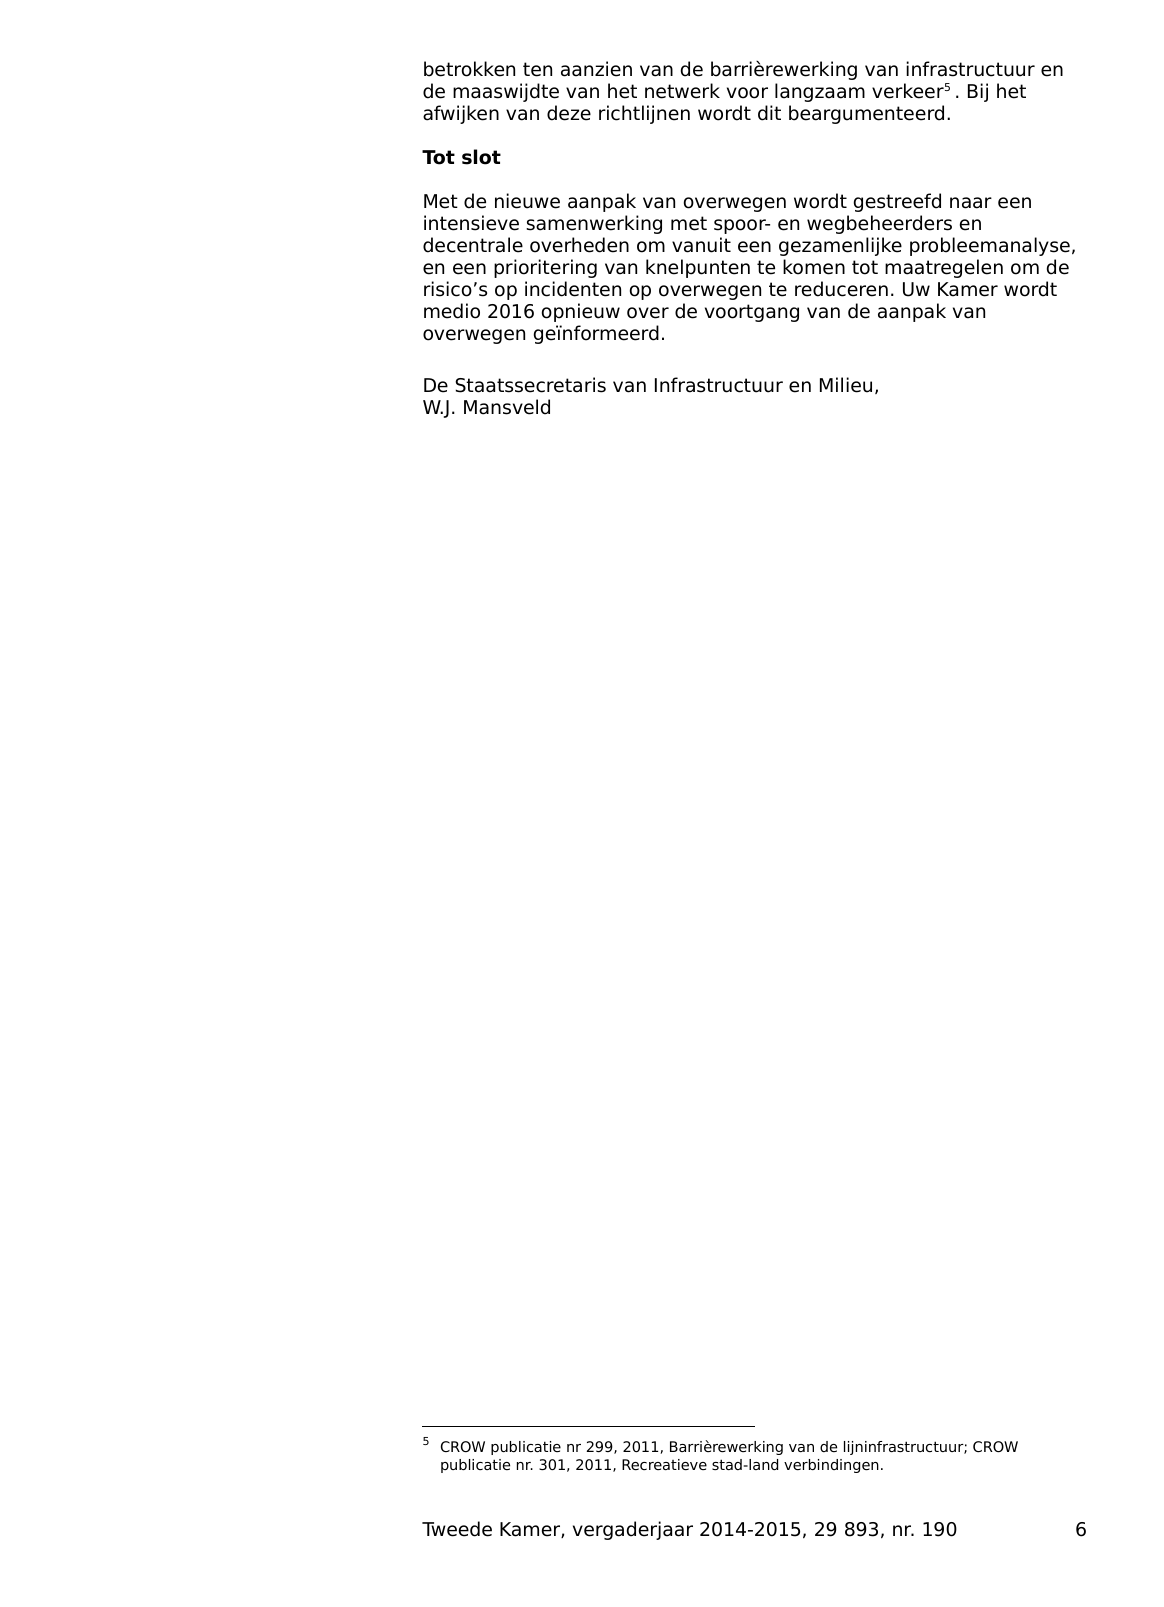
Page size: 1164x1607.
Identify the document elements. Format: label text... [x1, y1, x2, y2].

text De Staatssecretaris van Infrastructuur en Milieu, W.J. Mansveld [422, 375, 1087, 419]
text CROW publicatie nr 299, 2011, Barrièrewerking van de lijninfrastructuur; CROW publicatie nr. 301, 2011, Recreatieve stad-land verbindingen. [422, 1435, 1087, 1474]
subtitle Tot slot [422, 147, 1087, 169]
text Met de nieuwe aanpak van overwegen wordt gestreefd naar een intensieve samenwerking met spoor- en wegbeheerders en decentrale overheden om vanuit een gezamenlijke probleemanalyse, en een prioritering van knelpunten te komen tot maatregelen om de risico’s op incidenten op overwegen te reduceren. Uw Kamer wordt medio 2016 opnieuw over de voortgang van de aanpak van overwegen geïnformeerd. [422, 191, 1087, 345]
text betrokken ten aanzien van de barrièrewerking van infrastructuur en de maaswijdte van het netwerk voor langzaam verkeer. Bij het afwijken van deze richtlijnen wordt dit beargumenteerd. [422, 59, 1087, 125]
